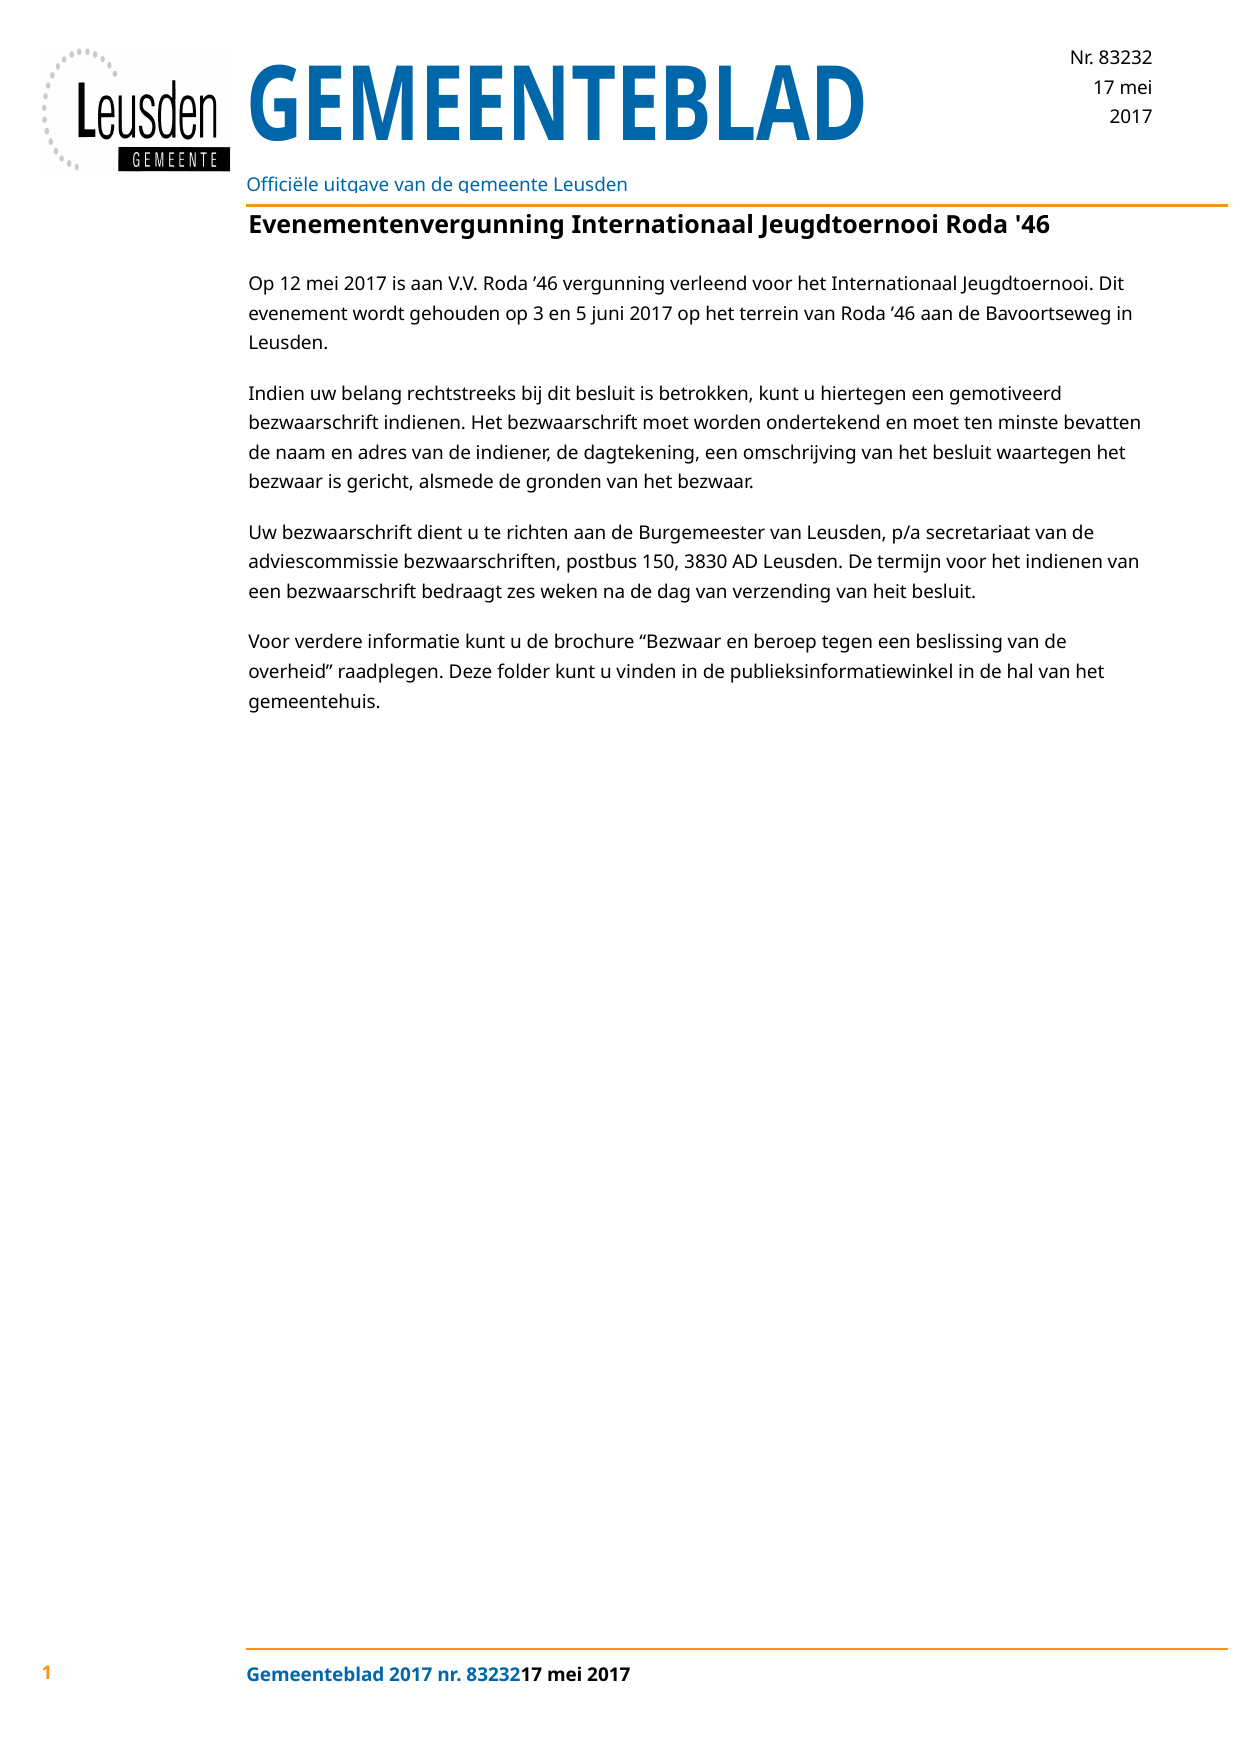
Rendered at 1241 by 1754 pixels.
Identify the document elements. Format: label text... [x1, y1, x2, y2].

text Op 12 mei 2017 is aan V.V. Roda ’46 vergunning verleend voor het Internationaal Jeugdtoernooi. Dit evenement wordt gehouden op 3 en 5 juni 2017 op het terrein van Roda ’46 aan de Bavoortseweg in Leusden. [248, 270, 1152, 355]
text Voor verdere informatie kunt u de brochure “Bezwaar en beroep tegen een beslissing van de overheid” raadplegen. Deze folder kunt u vinden in de publieksinformatiewinkel in de hal van het gemeentehuis. [248, 629, 1152, 713]
text Uw bezwaarschrift dient u te richten aan de Burgemeester van Leusden, p/a secretariaat van de adviescommissie bezwaarschriften, postbus 150, 3830 AD Leusden. De termijn voor het indienen van een bezwaarschrift bedraagt zes weken na de dag van verzending van heit besluit. [248, 519, 1152, 604]
text Indien uw belang rechtstreeks bij dit besluit is betrokken, kunt u hiertegen een gemotiveerd bezwaarschrift indienen. Het bezwaarschrift moet worden ondertekend en moet ten minste bevatten de naam en adres van de indiener, de dagtekening, een omschrijving van het besluit waartegen het bezwaar is gericht, alsmede de gronden van het bezwaar. [248, 380, 1152, 494]
picture [41, 47, 231, 172]
text Evenementenvergunning Internationaal Jeugdtoernooi Roda '46 [248, 207, 1152, 241]
